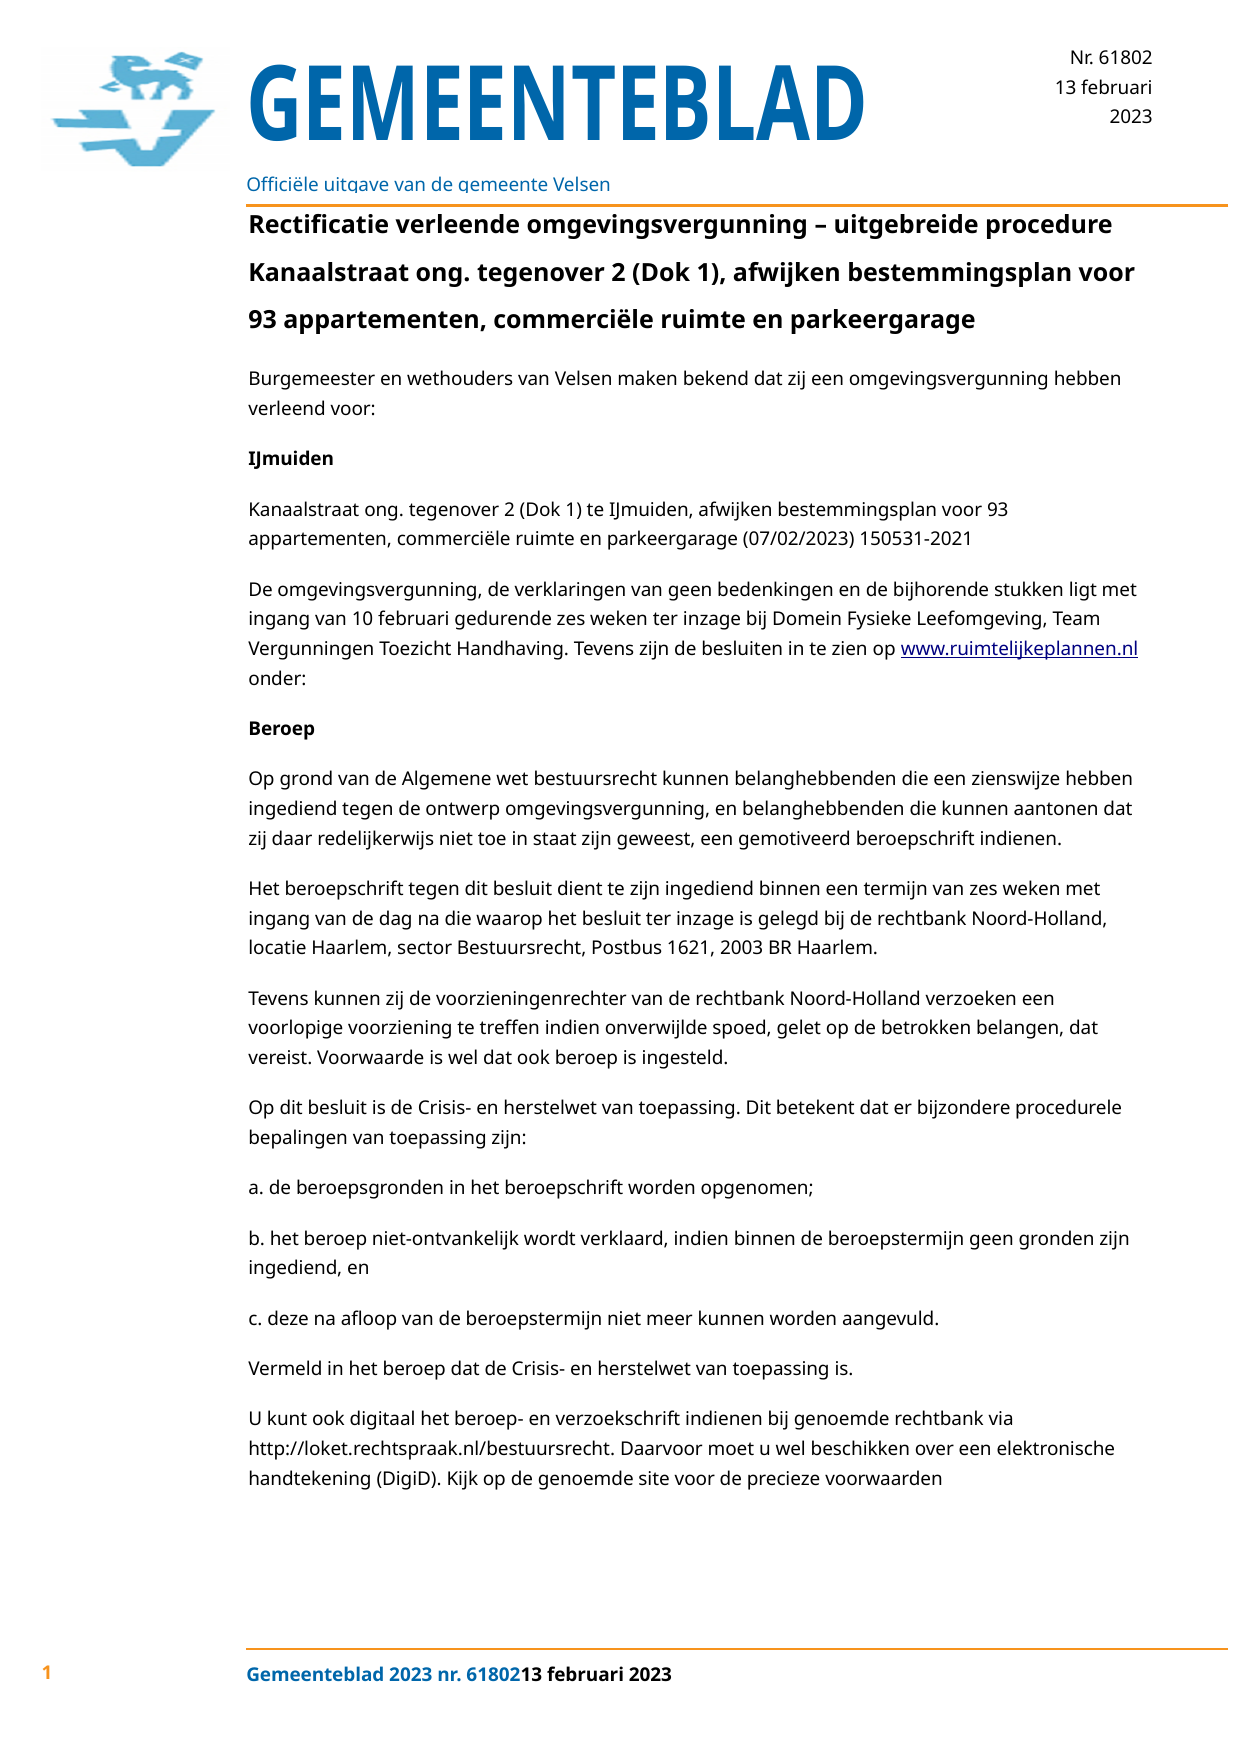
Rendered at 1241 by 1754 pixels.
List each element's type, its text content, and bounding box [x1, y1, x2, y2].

text Op dit besluit is de Crisis- en herstelwet van toepassing. Dit betekent dat er bijzondere procedurele bepalingen van toepassing zijn: [248, 1094, 1152, 1149]
text Rectificatie verleende omgevingsvergunning – uitgebreide procedure Kanaalstraat ong. tegenover 2 (Dok 1), afwijken bestemmingsplan voor 93 appartementen, commerciële ruimte en parkeergarage [248, 207, 1152, 336]
picture [41, 47, 231, 172]
text Tevens kunnen zij de voorzieningenrechter van de rechtbank Noord-Holland verzoeken een voorlopige voorziening te treffen indien onverwijlde spoed, gelet op de betrokken belangen, dat vereist. Voorwaarde is wel dat ook beroep is ingesteld. [248, 985, 1152, 1069]
text Vermeld in het beroep dat de Crisis- en herstelwet van toepassing is. [248, 1355, 1152, 1381]
text c. deze na afloop van de beroepstermijn niet meer kunnen worden aangevuld. [248, 1305, 1152, 1330]
text U kunt ook digitaal het beroep- en verzoekschrift indienen bij genoemde rechtbank via http://loket.rechtspraak.nl/bestuursrecht. Daarvoor moet u wel beschikken over een elektronische handtekening (DigiD). Kijk op de genoemde site voor de precieze voorwaarden [248, 1406, 1152, 1490]
text Beroep [248, 715, 1152, 741]
text Kanaalstraat ong. tegenover 2 (Dok 1) te IJmuiden, afwijken bestemmingsplan voor 93 appartementen, commerciële ruimte en parkeergarage (07/02/2023) 150531-2021 [248, 496, 1152, 551]
text Op grond van de Algemene wet bestuursrecht kunnen belanghebbenden die een zienswijze hebben ingediend tegen de ontwerp omgevingsvergunning, en belanghebbenden die kunnen aantonen dat zij daar redelijkerwijs niet toe in staat zijn geweest, een gemotiveerd beroepschrift indienen. [248, 766, 1152, 850]
text b. het beroep niet-ontvankelijk wordt verklaard, indien binnen de beroepstermijn geen gronden zijn ingediend, en [248, 1225, 1152, 1280]
text IJmuiden [248, 446, 1152, 471]
text Burgemeester en wethouders van Velsen maken bekend dat zij een omgevingsvergunning hebben verleend voor: [248, 366, 1152, 421]
text a. de beroepsgronden in het beroepschrift worden opgenomen; [248, 1174, 1152, 1200]
text De omgevingsvergunning, de verklaringen van geen bedenkingen en de bijhorende stukken ligt met ingang van 10 februari gedurende zes weken ter inzage bij Domein Fysieke Leefomgeving, Team Vergunningen Toezicht Handhaving. Tevens zijn de besluiten in te zien op www.ruimtelijkeplannen.nl onder: [248, 576, 1152, 690]
text Het beroepschrift tegen dit besluit dient te zijn ingediend binnen een termijn van zes weken met ingang van de dag na die waarop het besluit ter inzage is gelegd bij de rechtbank Noord-Holland, locatie Haarlem, sector Bestuursrecht, Postbus 1621, 2003 BR Haarlem. [248, 875, 1152, 960]
